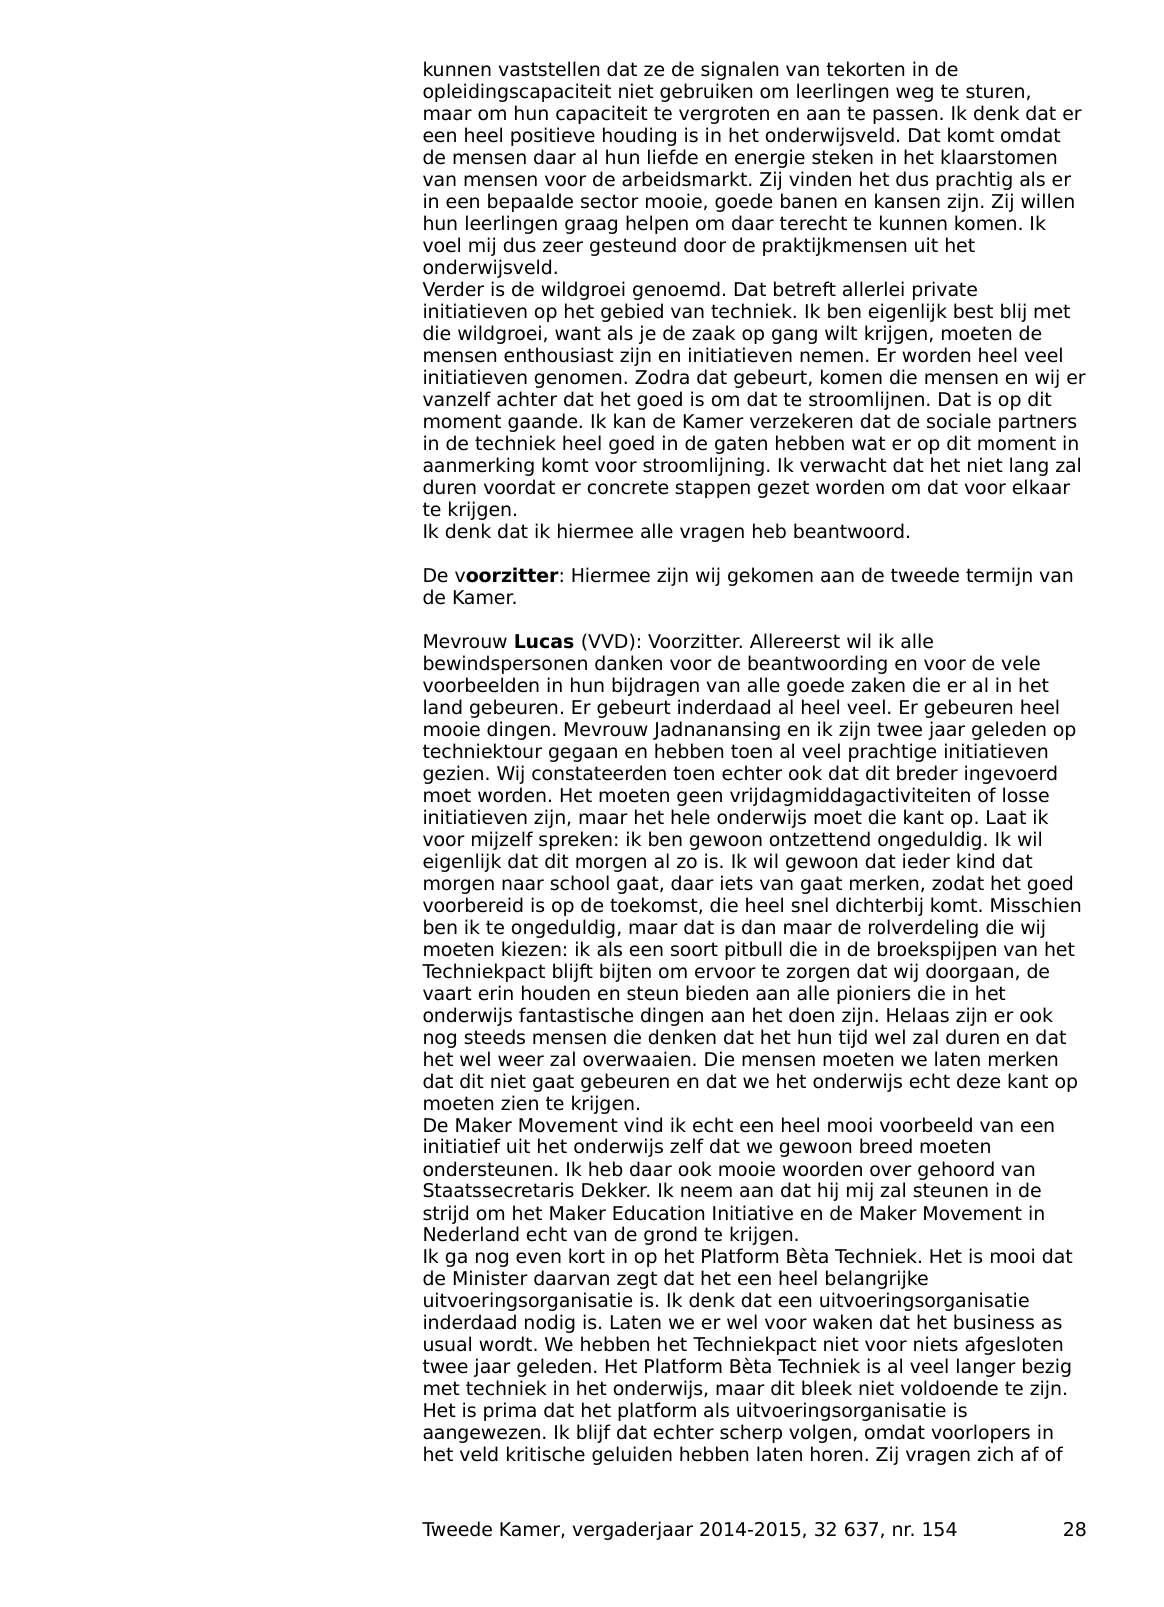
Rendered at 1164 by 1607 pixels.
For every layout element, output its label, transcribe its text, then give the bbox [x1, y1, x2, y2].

text De Maker Movement vind ik echt een heel mooi voorbeeld van een initiatief uit het onderwijs zelf dat we gewoon breed moeten ondersteunen. Ik heb daar ook mooie woorden over gehoord van Staatssecretaris Dekker. Ik neem aan dat hij mij zal steunen in de strijd om het Maker Education Initiative en de Maker Movement in Nederland echt van de grond te krijgen. [422, 1114, 1087, 1246]
text Ik denk dat ik hiermee alle vragen heb beantwoord. [422, 521, 1087, 543]
text Mevrouw Lucas (VVD): Voorzitter. Allereerst wil ik alle bewindspersonen danken voor de beantwoording en voor de vele voorbeelden in hun bijdragen van alle goede zaken die er al in het land gebeuren. Er gebeurt inderdaad al heel veel. Er gebeuren heel mooie dingen. Mevrouw Jadnanansing en ik zijn twee jaar geleden op techniektour gegaan en hebben toen al veel prachtige initiatieven gezien. Wij constateerden toen echter ook dat dit breder ingevoerd moet worden. Het moeten geen vrijdagmiddagactiviteiten of losse initiatieven zijn, maar het hele onderwijs moet die kant op. Laat ik voor mijzelf spreken: ik ben gewoon ontzettend ongeduldig. Ik wil eigenlijk dat dit morgen al zo is. Ik wil gewoon dat ieder kind dat morgen naar school gaat, daar iets van gaat merken, zodat het goed voorbereid is op de toekomst, die heel snel dichterbij komt. Misschien ben ik te ongeduldig, maar dat is dan maar de rolverdeling die wij moeten kiezen: ik als een soort pitbull die in de broekspijpen van het Techniekpact blijft bijten om ervoor te zorgen dat wij doorgaan, de vaart erin houden en steun bieden aan alle pioniers die in het onderwijs fantastische dingen aan het doen zijn. Helaas zijn er ook nog steeds mensen die denken dat het hun tijd wel zal duren en dat het wel weer zal overwaaien. Die mensen moeten we laten merken dat dit niet gaat gebeuren en dat we het onderwijs echt deze kant op moeten zien te krijgen. [422, 631, 1087, 1114]
text De voorzitter: Hiermee zijn wij gekomen aan de tweede termijn van de Kamer. [422, 565, 1087, 609]
text Verder is de wildgroei genoemd. Dat betreft allerlei private initiatieven op het gebied van techniek. Ik ben eigenlijk best blij met die wildgroei, want als je de zaak op gang wilt krijgen, moeten de mensen enthousiast zijn en initiatieven nemen. Er worden heel veel initiatieven genomen. Zodra dat gebeurt, komen die mensen en wij er vanzelf achter dat het goed is om dat te stroomlijnen. Dat is op dit moment gaande. Ik kan de Kamer verzekeren dat de sociale partners in de techniek heel goed in de gaten hebben wat er op dit moment in aanmerking komt voor stroomlijning. Ik verwacht dat het niet lang zal duren voordat er concrete stappen gezet worden om dat voor elkaar te krijgen. [422, 279, 1087, 521]
text kunnen vaststellen dat ze de signalen van tekorten in de opleidingscapaciteit niet gebruiken om leerlingen weg te sturen, maar om hun capaciteit te vergroten en aan te passen. Ik denk dat er een heel positieve houding is in het onderwijsveld. Dat komt omdat de mensen daar al hun liefde en energie steken in het klaarstomen van mensen voor de arbeidsmarkt. Zij vinden het dus prachtig als er in een bepaalde sector mooie, goede banen en kansen zijn. Zij willen hun leerlingen graag helpen om daar terecht te kunnen komen. Ik voel mij dus zeer gesteund door de praktijkmensen uit het onderwijsveld. [422, 59, 1087, 279]
text Ik ga nog even kort in op het Platform Bèta Techniek. Het is mooi dat de Minister daarvan zegt dat het een heel belangrijke uitvoeringsorganisatie is. Ik denk dat een uitvoeringsorganisatie inderdaad nodig is. Laten we er wel voor waken dat het business as usual wordt. We hebben het Techniekpact niet voor niets afgesloten twee jaar geleden. Het Platform Bèta Techniek is al veel langer bezig met techniek in het onderwijs, maar dit bleek niet voldoende te zijn. Het is prima dat het platform als uitvoeringsorganisatie is aangewezen. Ik blijf dat echter scherp volgen, omdat voorlopers in het veld kritische geluiden hebben laten horen. Zij vragen zich af of [422, 1246, 1087, 1466]
